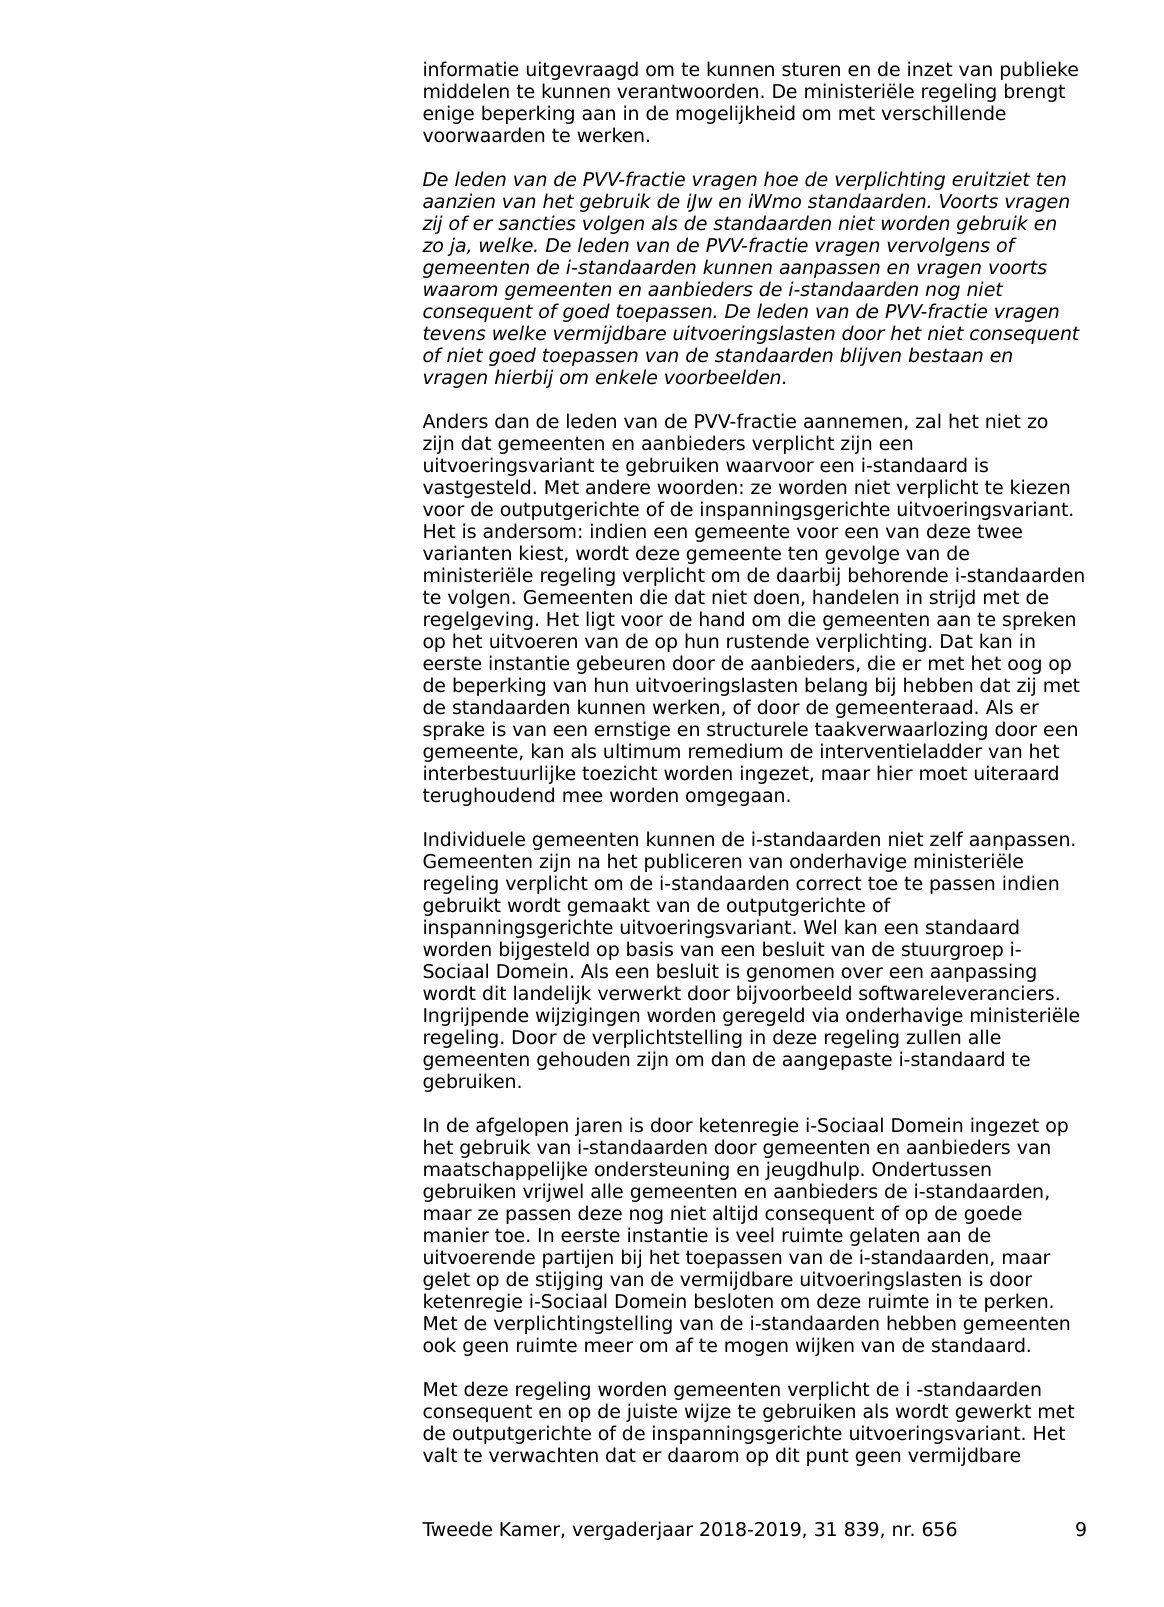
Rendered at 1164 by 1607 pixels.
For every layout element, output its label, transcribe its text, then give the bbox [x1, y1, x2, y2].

text De leden van de PVV-fractie vragen hoe de verplichting eruitziet ten aanzien van het gebruik de iJw en iWmo standaarden. Voorts vragen zij of er sancties volgen als de standaarden niet worden gebruik en zo ja, welke. De leden van de PVV-fractie vragen vervolgens of gemeenten de i-standaarden kunnen aanpassen en vragen voorts waarom gemeenten en aanbieders de i-standaarden nog niet consequent of goed toepassen. De leden van de PVV-fractie vragen tevens welke vermijdbare uitvoeringslasten door het niet consequent of niet goed toepassen van de standaarden blijven bestaan en vragen hierbij om enkele voorbeelden. [422, 169, 1087, 389]
text informatie uitgevraagd om te kunnen sturen en de inzet van publieke middelen te kunnen verantwoorden. De ministeriële regeling brengt enige beperking aan in de mogelijkheid om met verschillende voorwaarden te werken. [422, 59, 1087, 147]
text Met deze regeling worden gemeenten verplicht de i -standaarden consequent en op de juiste wijze te gebruiken als wordt gewerkt met de outputgerichte of de inspanningsgerichte uitvoeringsvariant. Het valt te verwachten dat er daarom op dit punt geen vermijdbare [422, 1379, 1087, 1467]
text Individuele gemeenten kunnen de i-standaarden niet zelf aanpassen. Gemeenten zijn na het publiceren van onderhavige ministeriële regeling verplicht om de i-standaarden correct toe te passen indien gebruikt wordt gemaakt van de outputgerichte of inspanningsgerichte uitvoeringsvariant. Wel kan een standaard worden bijgesteld op basis van een besluit van de stuurgroep i-Sociaal Domein. Als een besluit is genomen over een aanpassing wordt dit landelijk verwerkt door bijvoorbeeld softwareleveranciers. Ingrijpende wijzigingen worden geregeld via onderhavige ministeriële regeling. Door de verplichtstelling in deze regeling zullen alle gemeenten gehouden zijn om dan de aangepaste i-standaard te gebruiken. [422, 829, 1087, 1093]
text Anders dan de leden van de PVV-fractie aannemen, zal het niet zo zijn dat gemeenten en aanbieders verplicht zijn een uitvoeringsvariant te gebruiken waarvoor een i-standaard is vastgesteld. Met andere woorden: ze worden niet verplicht te kiezen voor de outputgerichte of de inspanningsgerichte uitvoeringsvariant. Het is andersom: indien een gemeente voor een van deze twee varianten kiest, wordt deze gemeente ten gevolge van de ministeriële regeling verplicht om de daarbij behorende i-standaarden te volgen. Gemeenten die dat niet doen, handelen in strijd met de regelgeving. Het ligt voor de hand om die gemeenten aan te spreken op het uitvoeren van de op hun rustende verplichting. Dat kan in eerste instantie gebeuren door de aanbieders, die er met het oog op de beperking van hun uitvoeringslasten belang bij hebben dat zij met de standaarden kunnen werken, of door de gemeenteraad. Als er sprake is van een ernstige en structurele taakverwaarlozing door een gemeente, kan als ultimum remedium de interventieladder van het interbestuurlijke toezicht worden ingezet, maar hier moet uiteraard terughoudend mee worden omgegaan. [422, 411, 1087, 807]
text In de afgelopen jaren is door ketenregie i-Sociaal Domein ingezet op het gebruik van i-standaarden door gemeenten en aanbieders van maatschappelijke ondersteuning en jeugdhulp. Ondertussen gebruiken vrijwel alle gemeenten en aanbieders de i-standaarden, maar ze passen deze nog niet altijd consequent of op de goede manier toe. In eerste instantie is veel ruimte gelaten aan de uitvoerende partijen bij het toepassen van de i-standaarden, maar gelet op de stijging van de vermijdbare uitvoeringslasten is door ketenregie i-Sociaal Domein besloten om deze ruimte in te perken. Met de verplichtingstelling van de i-standaarden hebben gemeenten ook geen ruimte meer om af te mogen wijken van de standaard. [422, 1115, 1087, 1357]
